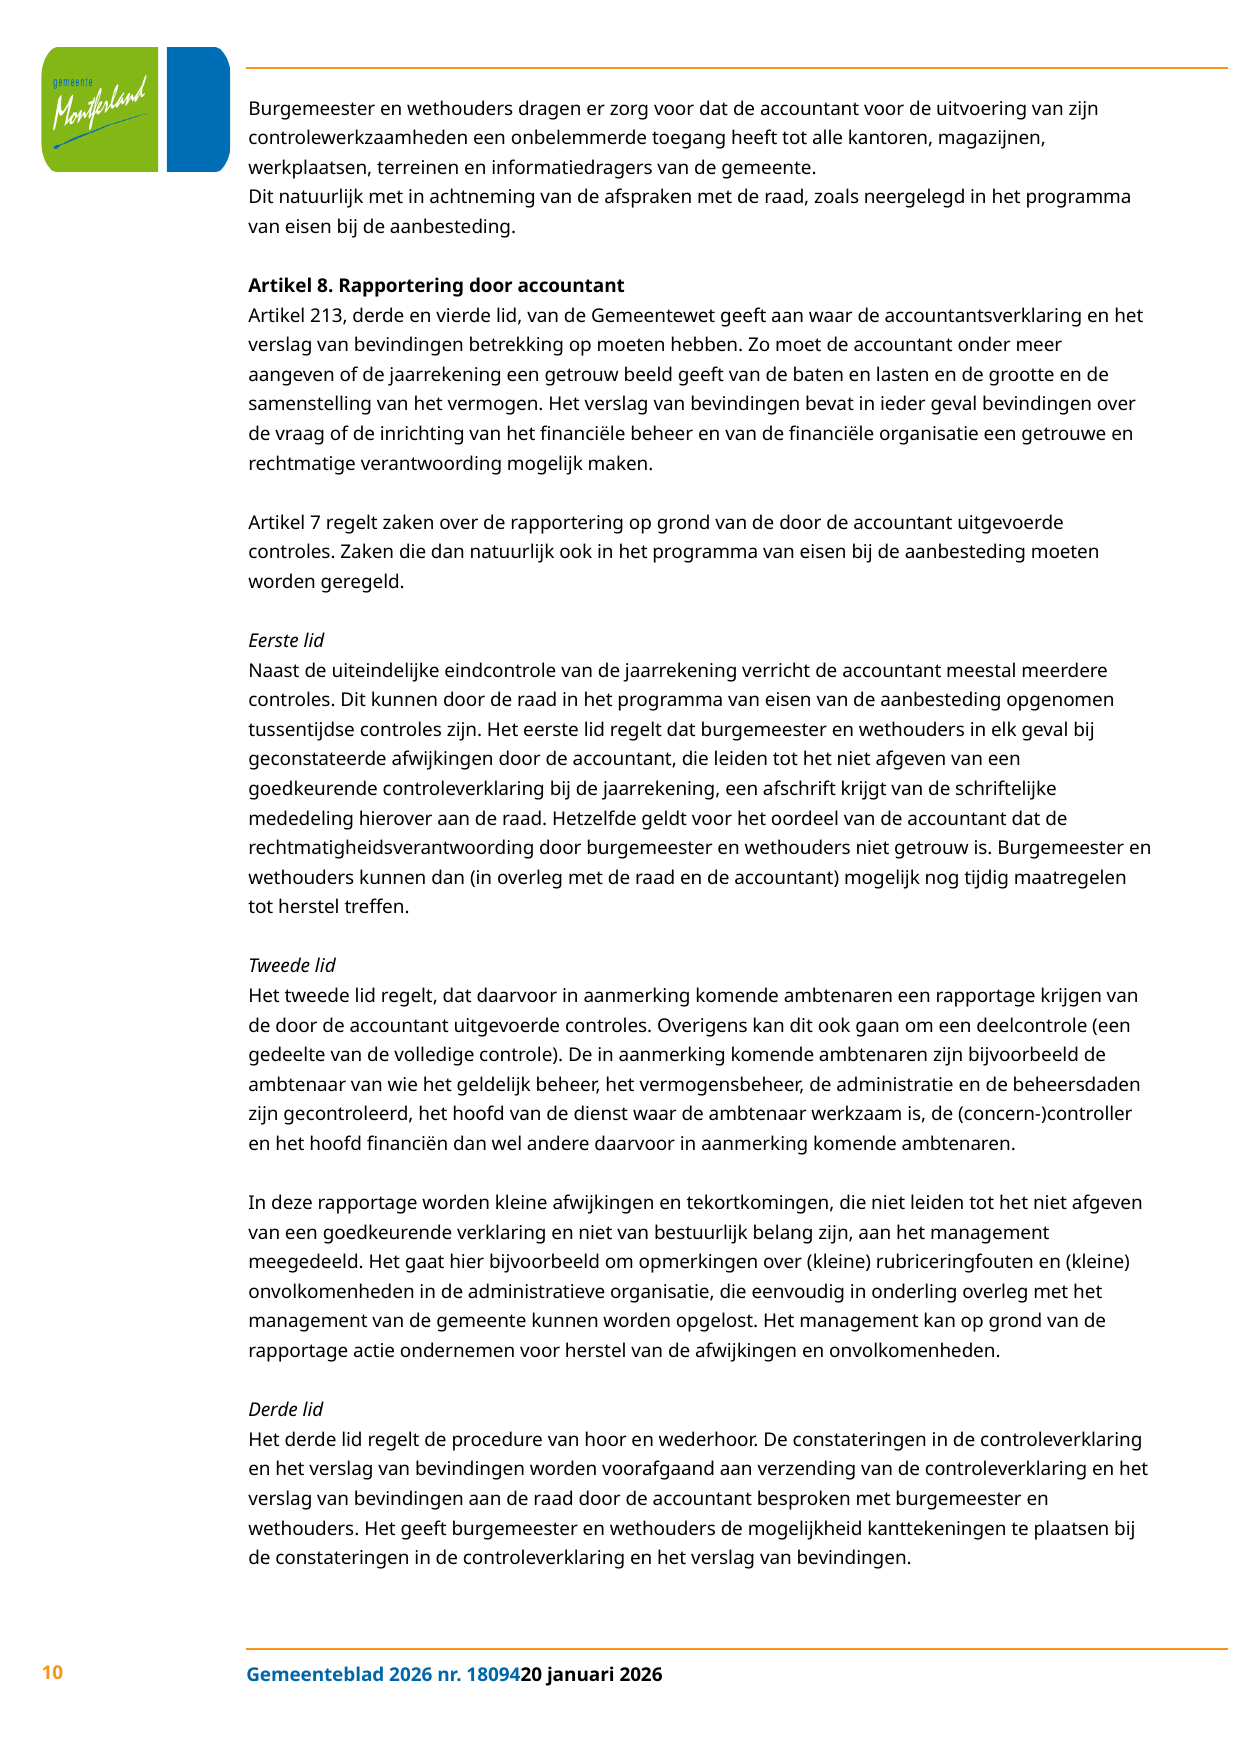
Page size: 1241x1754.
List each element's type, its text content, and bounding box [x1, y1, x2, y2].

text Eerste lid [248, 627, 1152, 653]
text Derde lid [248, 1396, 1152, 1422]
text Het derde lid regelt de procedure van hoor en wederhoor. De constateringen in de controleverklaring en het verslag van bevindingen worden voorafgaand aan verzending van de controleverklaring en het verslag van bevindingen aan de raad door de accountant besproken met burgemeester en wethouders. Het geeft burgemeester en wethouders de mogelijkheid kanttekeningen te plaatsen bij de constateringen in de controleverklaring en het verslag van bevindingen. [248, 1426, 1152, 1570]
text Burgemeester en wethouders dragen er zorg voor dat de accountant voor de uitvoering van zijn controlewerkzaamheden een onbelemmerde toegang heeft tot alle kantoren, magazijnen, werkplaatsen, terreinen en informatiedragers van de gemeente. [248, 95, 1152, 180]
text Naast de uiteindelijke eindcontrole van de jaarrekening verricht de accountant meestal meerdere controles. Dit kunnen door de raad in het programma van eisen van de aanbesteding opgenomen tussentijdse controles zijn. Het eerste lid regelt dat burgemeester en wethouders in elk geval bij geconstateerde afwijkingen door de accountant, die leiden tot het niet afgeven van een goedkeurende controleverklaring bij de jaarrekening, een afschrift krijgt van de schriftelijke mededeling hierover aan de raad. Hetzelfde geldt voor het oordeel van de accountant dat de rechtmatigheidsverantwoording door burgemeester en wethouders niet getrouw is. Burgemeester en wethouders kunnen dan (in overleg met de raad en de accountant) mogelijk nog tijdig maatregelen tot herstel treffen. [248, 657, 1152, 919]
text Tweede lid [248, 953, 1152, 978]
picture [41, 47, 231, 172]
text Artikel 8. Rapportering door accountant [248, 272, 1152, 298]
text Artikel 7 regelt zaken over de rapportering op grond van de door de accountant uitgevoerde controles. Zaken die dan natuurlijk ook in het programma van eisen bij de aanbesteding moeten worden geregeld. [248, 509, 1152, 594]
text Artikel 213, derde en vierde lid, van de Gemeentewet geeft aan waar de accountantsverklaring en het verslag van bevindingen betrekking op moeten hebben. Zo moet de accountant onder meer aangeven of de jaarrekening een getrouw beeld geeft van de baten en lasten en de grootte en de samenstelling van het vermogen. Het verslag van bevindingen bevat in ieder geval bevindingen over de vraag of de inrichting van het financiële beheer en van de financiële organisatie een getrouwe en rechtmatige verantwoording mogelijk maken. [248, 302, 1152, 476]
text Dit natuurlijk met in achtneming van de afspraken met de raad, zoals neergelegd in het programma van eisen bij de aanbesteding. [248, 183, 1152, 239]
text Het tweede lid regelt, dat daarvoor in aanmerking komende ambtenaren een rapportage krijgen van de door de accountant uitgevoerde controles. Overigens kan dit ook gaan om een deelcontrole (een gedeelte van de volledige controle). De in aanmerking komende ambtenaren zijn bijvoorbeeld de ambtenaar van wie het geldelijk beheer, het vermogensbeheer, de administratie en de beheersdaden zijn gecontroleerd, het hoofd van de dienst waar de ambtenaar werkzaam is, de (concern-)controller en het hoofd financiën dan wel andere daarvoor in aanmerking komende ambtenaren. [248, 982, 1152, 1156]
text In deze rapportage worden kleine afwijkingen en tekortkomingen, die niet leiden tot het niet afgeven van een goedkeurende verklaring en niet van bestuurlijk belang zijn, aan het management meegedeeld. Het gaat hier bijvoorbeeld om opmerkingen over (kleine) rubriceringfouten en (kleine) onvolkomenheden in de administratieve organisatie, die eenvoudig in onderling overleg met het management van de gemeente kunnen worden opgelost. Het management kan op grond van de rapportage actie ondernemen voor herstel van de afwijkingen en onvolkomenheden. [248, 1189, 1152, 1363]
